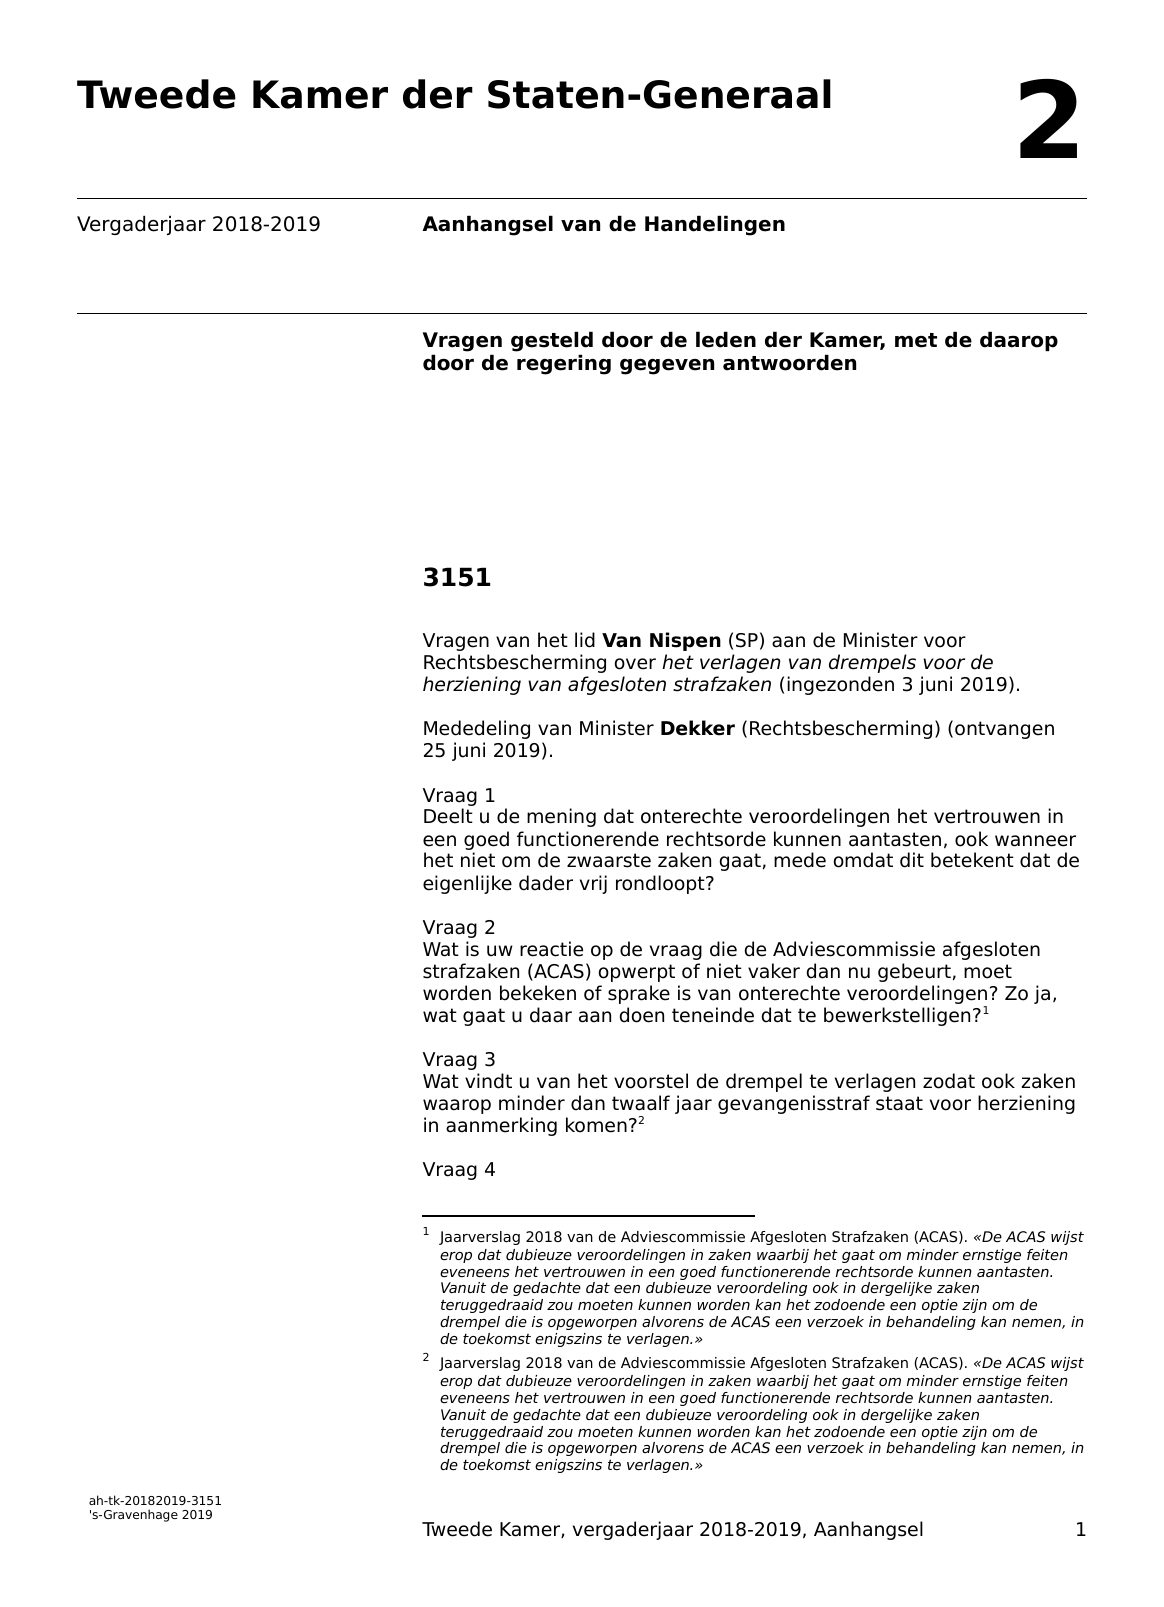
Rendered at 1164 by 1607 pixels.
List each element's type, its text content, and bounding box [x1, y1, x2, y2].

table_cell [77, 314, 422, 375]
text 's-Gravenhage 2019 [88, 1508, 323, 1522]
table_header 2 [886, 59, 1087, 198]
text ah-tk-20182019-3151 [88, 1494, 323, 1508]
text Wat is uw reactie op de vraag die de Adviescommissie afgesloten strafzaken (ACAS) opwerpt of niet vaker dan nu gebeurt, moet worden bekeken of sprake is van onterechte veroordelingen? Zo ja, wat gaat u daar aan doen teneinde dat te bewerkstelligen? [422, 938, 1087, 1026]
table_cell Aanhangsel van de Handelingen [422, 199, 1087, 313]
text Vraag 4 [422, 1159, 1087, 1181]
text Wat vindt u van het voorstel de drempel te verlagen zodat ook zaken waarop minder dan twaalf jaar gevangenisstraf staat voor herziening in aanmerking komen? [422, 1071, 1087, 1137]
table_header Tweede Kamer der Staten-Generaal [77, 59, 886, 198]
text Jaarverslag 2018 van de Adviescommissie Afgesloten Strafzaken (ACAS). «De ACAS wijst erop dat dubieuze veroordelingen in zaken waarbij het gaat om minder ernstige feiten eveneens het vertrouwen in een goed functionerende rechtsorde kunnen aantasten. Vanuit de gedachte dat een dubieuze veroordeling ook in dergelijke zaken teruggedraaid zou moeten kunnen worden kan het zodoende een optie zijn om de drempel die is opgeworpen alvorens de ACAS een verzoek in behandeling kan nemen, in de toekomst enigszins te verlagen.» [422, 1351, 1087, 1474]
text Vraag 1 [422, 784, 1087, 806]
table_cell Vergaderjaar 2018-2019 [77, 199, 422, 313]
text Jaarverslag 2018 van de Adviescommissie Afgesloten Strafzaken (ACAS). «De ACAS wijst erop dat dubieuze veroordelingen in zaken waarbij het gaat om minder ernstige feiten eveneens het vertrouwen in een goed functionerende rechtsorde kunnen aantasten. Vanuit de gedachte dat een dubieuze veroordeling ook in dergelijke zaken teruggedraaid zou moeten kunnen worden kan het zodoende een optie zijn om de drempel die is opgeworpen alvorens de ACAS een verzoek in behandeling kan nemen, in de toekomst enigszins te verlagen.» [422, 1225, 1087, 1348]
text Mededeling van Minister Dekker (Rechtsbescherming) (ontvangen 25 juni 2019). [422, 718, 1087, 762]
text 3151 [422, 563, 1087, 592]
text Deelt u de mening dat onterechte veroordelingen het vertrouwen in een goed functionerende rechtsorde kunnen aantasten, ook wanneer het niet om de zwaarste zaken gaat, mede omdat dit betekent dat de eigenlijke dader vrij rondloopt? [422, 806, 1087, 894]
text Vragen van het lid Van Nispen (SP) aan de Minister voor Rechtsbescherming over het verlagen van drempels voor de herziening van afgesloten strafzaken (ingezonden 3 juni 2019). [422, 630, 1087, 696]
text Vraag 2 [422, 917, 1087, 938]
table_cell Vragen gesteld door de leden der Kamer, met de daarop door de regering gegeven antwoorden [422, 314, 1087, 375]
text Vraag 3 [422, 1049, 1087, 1071]
